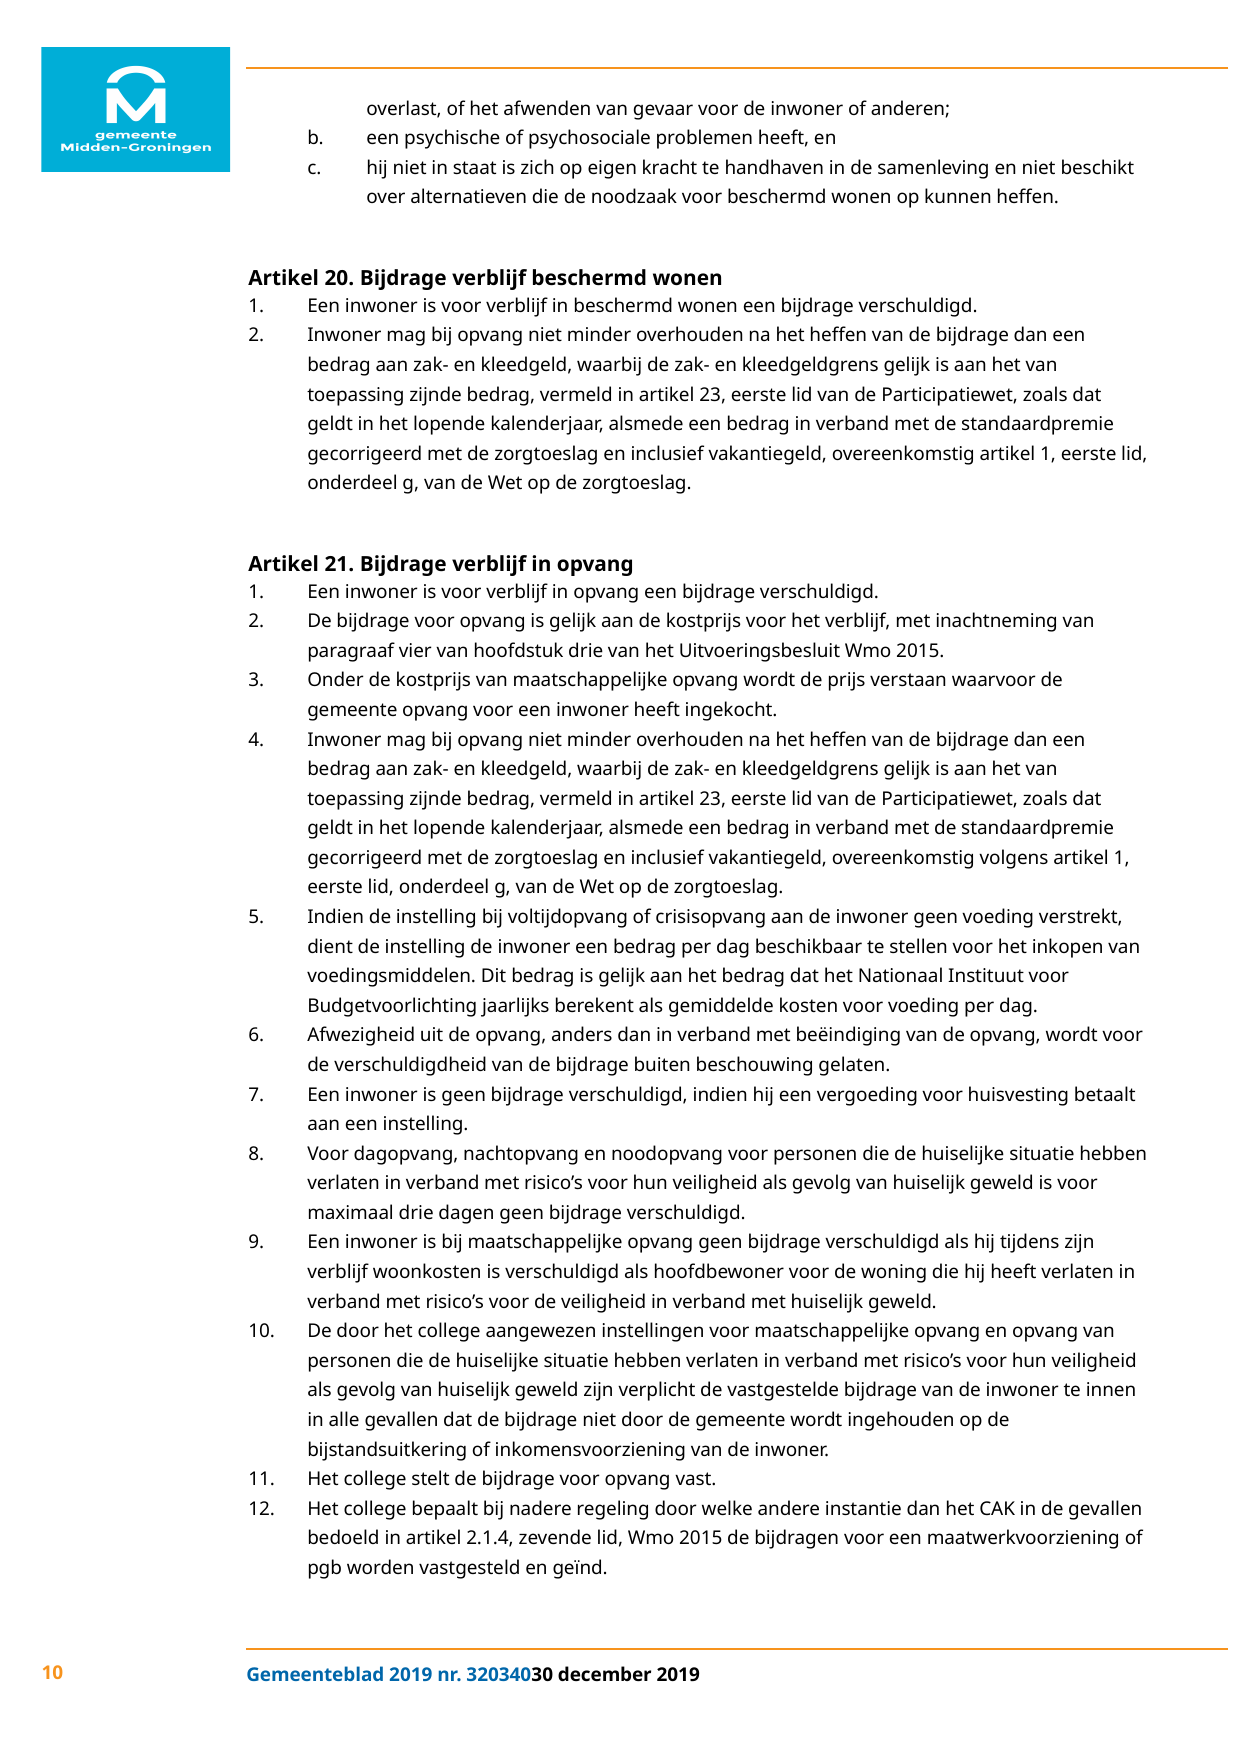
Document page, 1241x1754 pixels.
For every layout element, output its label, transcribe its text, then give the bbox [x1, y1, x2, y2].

list Een inwoner is voor verblijf in opvang een bijdrage verschuldigd. [248, 578, 1152, 604]
list hij niet in staat is zich op eigen kracht te handhaven in de samenleving en niet beschikt over alternatieven die de noodzaak voor beschermd wonen op kunnen heffen. [307, 154, 1152, 209]
list Inwoner mag bij opvang niet minder overhouden na het heffen van de bijdrage dan een bedrag aan zak- en kleedgeld, waarbij de zak- en kleedgeldgrens gelijk is aan het van toepassing zijnde bedrag, vermeld in artikel 23, eerste lid van de Participatiewet, zoals dat geldt in het lopende kalenderjaar, alsmede een bedrag in verband met de standaardpremie gecorrigeerd met de zorgtoeslag en inclusief vakantiegeld, overeenkomstig artikel 1, eerste lid, onderdeel g, van de Wet op de zorgtoeslag. [248, 322, 1152, 495]
text Artikel 21. Bijdrage verblijf in opvang [248, 549, 1152, 578]
list Een inwoner is geen bijdrage verschuldigd, indien hij een vergoeding voor huisvesting betaalt aan een instelling. [248, 1081, 1152, 1136]
list Het college stelt de bijdrage voor opvang vast. [248, 1465, 1152, 1491]
list De door het college aangewezen instellingen voor maatschappelijke opvang en opvang van personen die de huiselijke situatie hebben verlaten in verband met risico’s voor hun veiligheid als gevolg van huiselijk geweld zijn verplicht de vastgestelde bijdrage van de inwoner te innen in alle gevallen dat de bijdrage niet door de gemeente wordt ingehouden op de bijstandsuitkering of inkomensvoorziening van de inwoner. [248, 1317, 1152, 1462]
list De bijdrage voor opvang is gelijk aan de kostprijs voor het verblijf, met inachtneming van paragraaf vier van hoofdstuk drie van het Uitvoeringsbesluit Wmo 2015. [248, 607, 1152, 663]
list een psychische of psychosociale problemen heeft, en [307, 124, 1152, 150]
list Een inwoner is voor verblijf in beschermd wonen een bijdrage verschuldigd. [248, 292, 1152, 318]
picture [184, 146, 190, 153]
picture [107, 89, 165, 122]
list Voor dagopvang, nachtopvang en noodopvang voor personen die de huiselijke situatie hebben verlaten in verband met risico’s voor hun veiligheid als gevolg van huiselijk geweld is voor maximaal drie dagen geen bijdrage verschuldigd. [248, 1140, 1152, 1225]
list Onder de kostprijs van maatschappelijke opvang wordt de prijs verstaan waarvoor de gemeente opvang voor een inwoner heeft ingekocht. [248, 667, 1152, 722]
list Indien de instelling bij voltijdopvang of crisisopvang aan de inwoner geen voeding verstrekt, dient de instelling de inwoner een bedrag per dag beschikbaar te stellen voor het inkopen van voedingsmiddelen. Dit bedrag is gelijk aan het bedrag dat het Nationaal Instituut voor Budgetvoorlichting jaarlijks berekent als gemiddelde kosten voor voeding per dag. [248, 903, 1152, 1018]
picture [108, 66, 164, 82]
text Artikel 20. Bijdrage verblijf beschermd wonen [248, 263, 1152, 292]
list overlast, of het afwenden van gevaar voor de inwoner of anderen; [307, 95, 1152, 121]
list Afwezigheid uit de opvang, anders dan in verband met beëindiging van de opvang, wordt voor de verschuldigdheid van de bijdrage buiten beschouwing gelaten. [248, 1022, 1152, 1077]
list Inwoner mag bij opvang niet minder overhouden na het heffen van de bijdrage dan een bedrag aan zak- en kleedgeld, waarbij de zak- en kleedgeldgrens gelijk is aan het van toepassing zijnde bedrag, vermeld in artikel 23, eerste lid van de Participatiewet, zoals dat geldt in het lopende kalenderjaar, alsmede een bedrag in verband met de standaardpremie gecorrigeerd met de zorgtoeslag en inclusief vakantiegeld, overeenkomstig volgens artikel 1, eerste lid, onderdeel g, van de Wet op de zorgtoeslag. [248, 726, 1152, 899]
list Een inwoner is bij maatschappelijke opvang geen bijdrage verschuldigd als hij tijdens zijn verblijf woonkosten is verschuldigd als hoofdbewoner voor de woning die hij heeft verlaten in verband met risico’s voor de veiligheid in verband met huiselijk geweld. [248, 1229, 1152, 1314]
list Het college bepaalt bij nadere regeling door welke andere instantie dan het CAK in de gevallen bedoeld in artikel 2.1.4, zevende lid, Wmo 2015 de bijdragen voor een maatwerkvoorziening of pgb worden vastgesteld en geïnd. [248, 1495, 1152, 1580]
